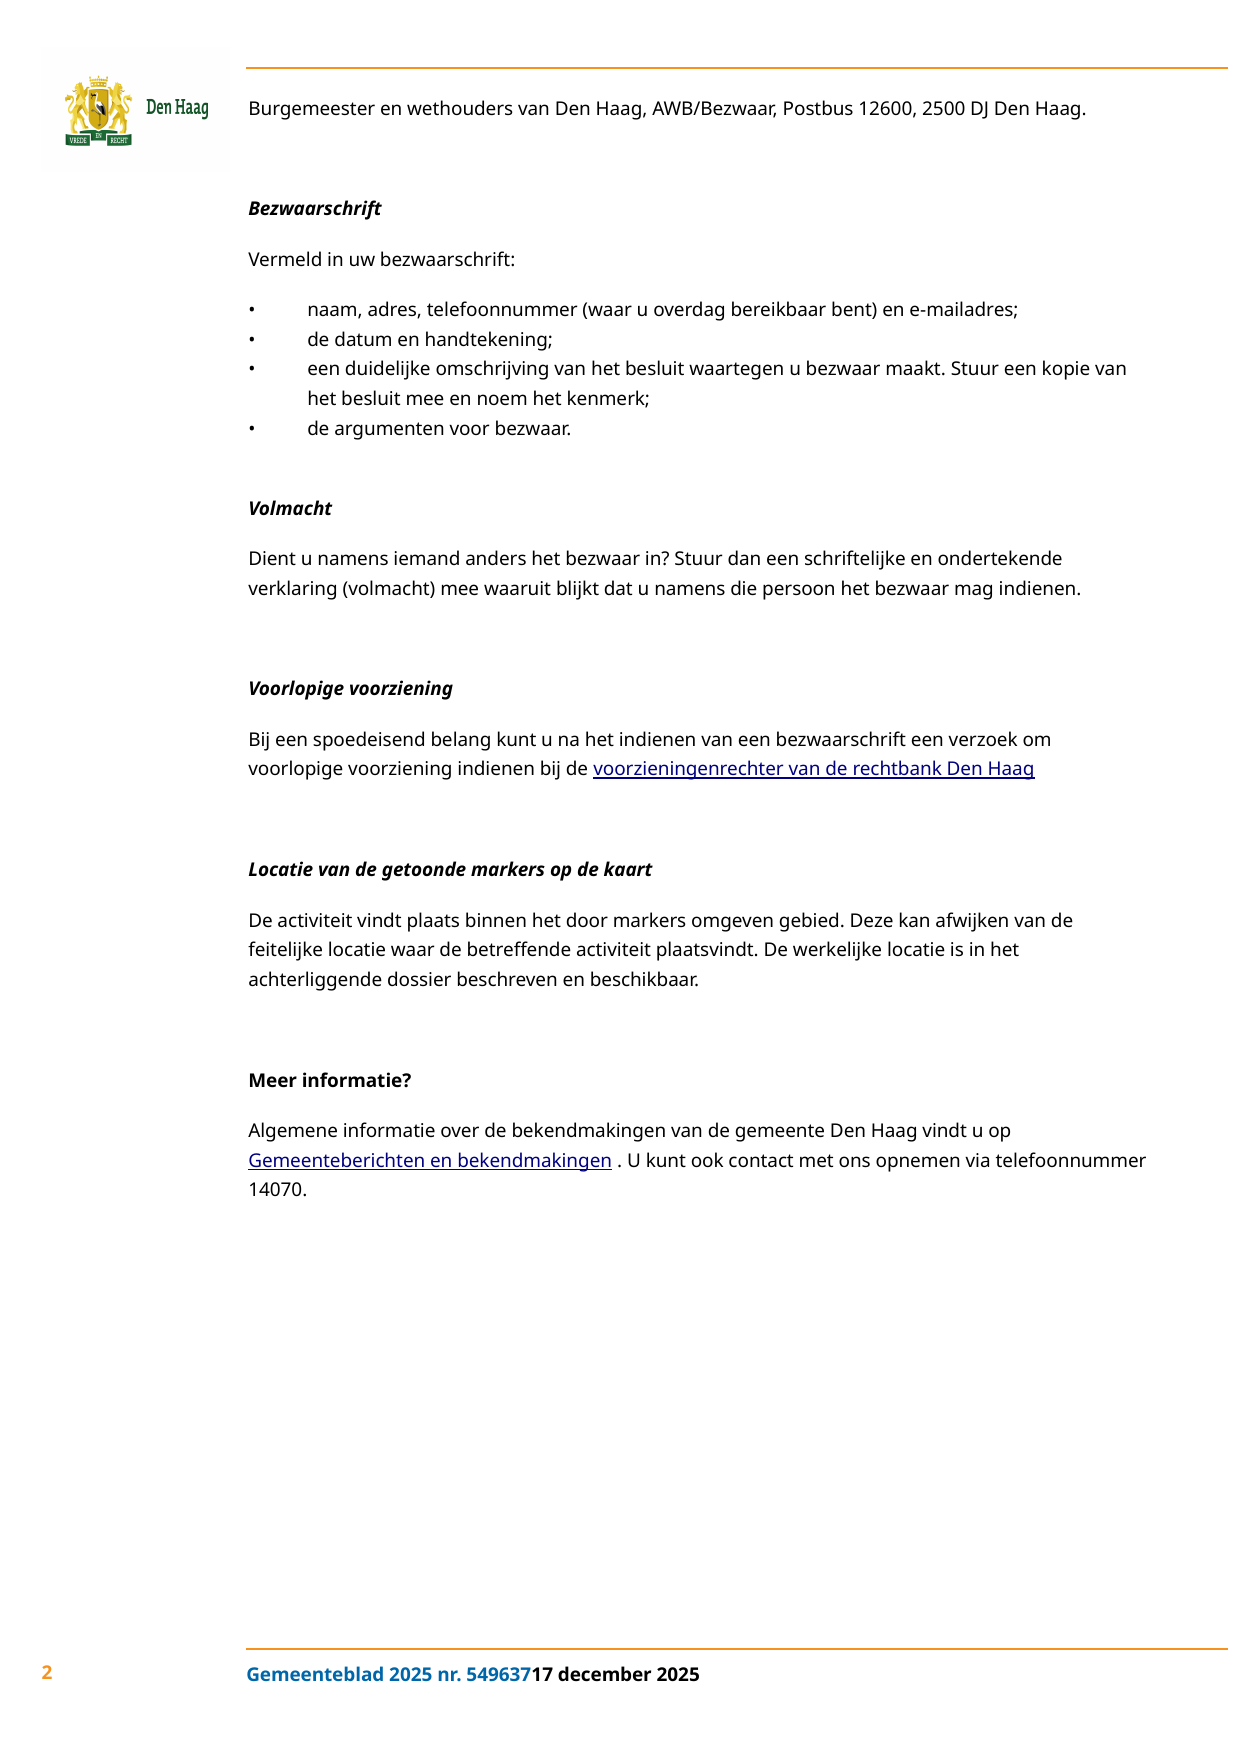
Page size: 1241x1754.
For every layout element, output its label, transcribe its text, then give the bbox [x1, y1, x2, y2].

text Locatie van de getoonde markers op de kaart [248, 856, 1152, 882]
text De activiteit vindt plaats binnen het door markers omgeven gebied. Deze kan afwijken van de feitelijke locatie waar de betreffende activiteit plaatsvindt. De werkelijke locatie is in het achterliggende dossier beschreven en beschikbaar. [248, 907, 1152, 992]
text Meer informatie? [248, 1067, 1152, 1093]
text Voorlopige voorziening [248, 676, 1152, 701]
text Burgemeester en wethouders van Den Haag, AWB/Bezwaar, Postbus 12600, 2500 DJ Den Haag. [248, 95, 1152, 121]
text Algemene informatie over de bekendmakingen van de gemeente Den Haag vindt u op Gemeenteberichten en bekendmakingen . U kunt ook contact met ons opnemen via telefoonnummer 14070. [248, 1117, 1152, 1202]
list de argumenten voor bezwaar. [248, 415, 1152, 441]
text Volmacht [248, 495, 1152, 521]
text Vermeld in uw bezwaarschrift: [248, 246, 1152, 272]
text Bij een spoedeisend belang kunt u na het indienen van een bezwaarschrift een verzoek om voorlopige voorziening indienen bij de voorzieningenrechter van de rechtbank Den Haag [248, 726, 1152, 781]
list een duidelijke omschrijving van het besluit waartegen u bezwaar maakt. Stuur een kopie van het besluit mee en noem het kenmerk; [248, 356, 1152, 411]
picture [41, 47, 231, 172]
list de datum en handtekening; [248, 326, 1152, 352]
text Dient u namens iemand anders het bezwaar in? Stuur dan een schriftelijke en ondertekende verklaring (volmacht) mee waaruit blijkt dat u namens die persoon het bezwaar mag indienen. [248, 545, 1152, 601]
text Bezwaarschrift [248, 196, 1152, 221]
list naam, adres, telefoonnummer (waar u overdag bereikbaar bent) en e-mailadres; [248, 296, 1152, 322]
